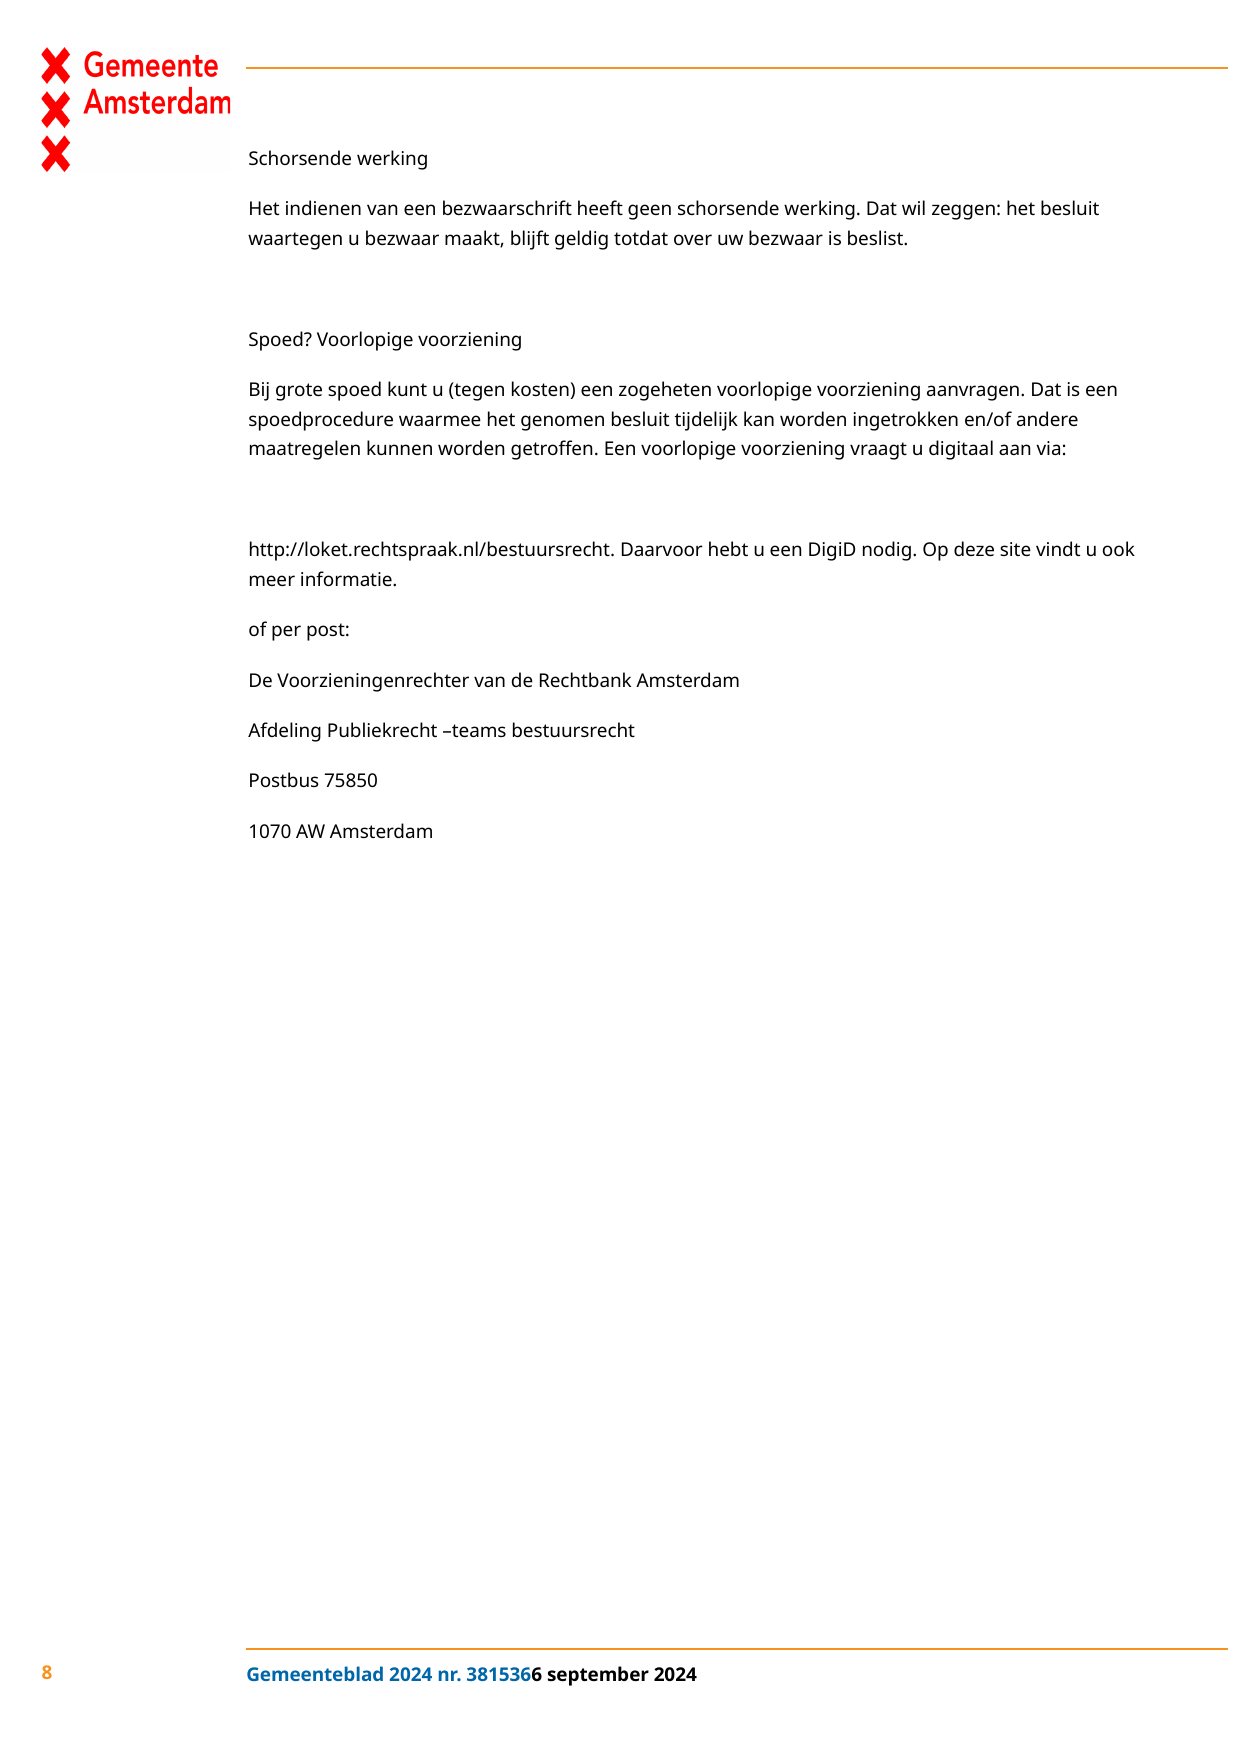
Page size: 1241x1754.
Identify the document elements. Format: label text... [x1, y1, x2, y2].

picture [41, 47, 231, 172]
text Schorsende werking [248, 145, 1152, 171]
text De Voorzieningenrechter van de Rechtbank Amsterdam [248, 667, 1152, 693]
text Afdeling Publiekrecht –teams bestuursrecht [248, 717, 1152, 743]
text of per post: [248, 616, 1152, 642]
text Postbus 75850 [248, 768, 1152, 793]
text Spoed? Voorlopige voorziening [248, 326, 1152, 352]
text 1070 AW Amsterdam [248, 818, 1152, 844]
text http://loket.rechtspraak.nl/bestuursrecht. Daarvoor hebt u een DigiD nodig. Op deze site vindt u ook meer informatie. [248, 536, 1152, 592]
text Het indienen van een bezwaarschrift heeft geen schorsende werking. Dat wil zeggen: het besluit waartegen u bezwaar maakt, blijft geldig totdat over uw bezwaar is beslist. [248, 196, 1152, 251]
text Bij grote spoed kunt u (tegen kosten) een zogeheten voorlopige voorziening aanvragen. Dat is een spoedprocedure waarmee het genomen besluit tijdelijk kan worden ingetrokken en/of andere maatregelen kunnen worden getroffen. Een voorlopige voorziening vraagt u digitaal aan via: [248, 376, 1152, 461]
